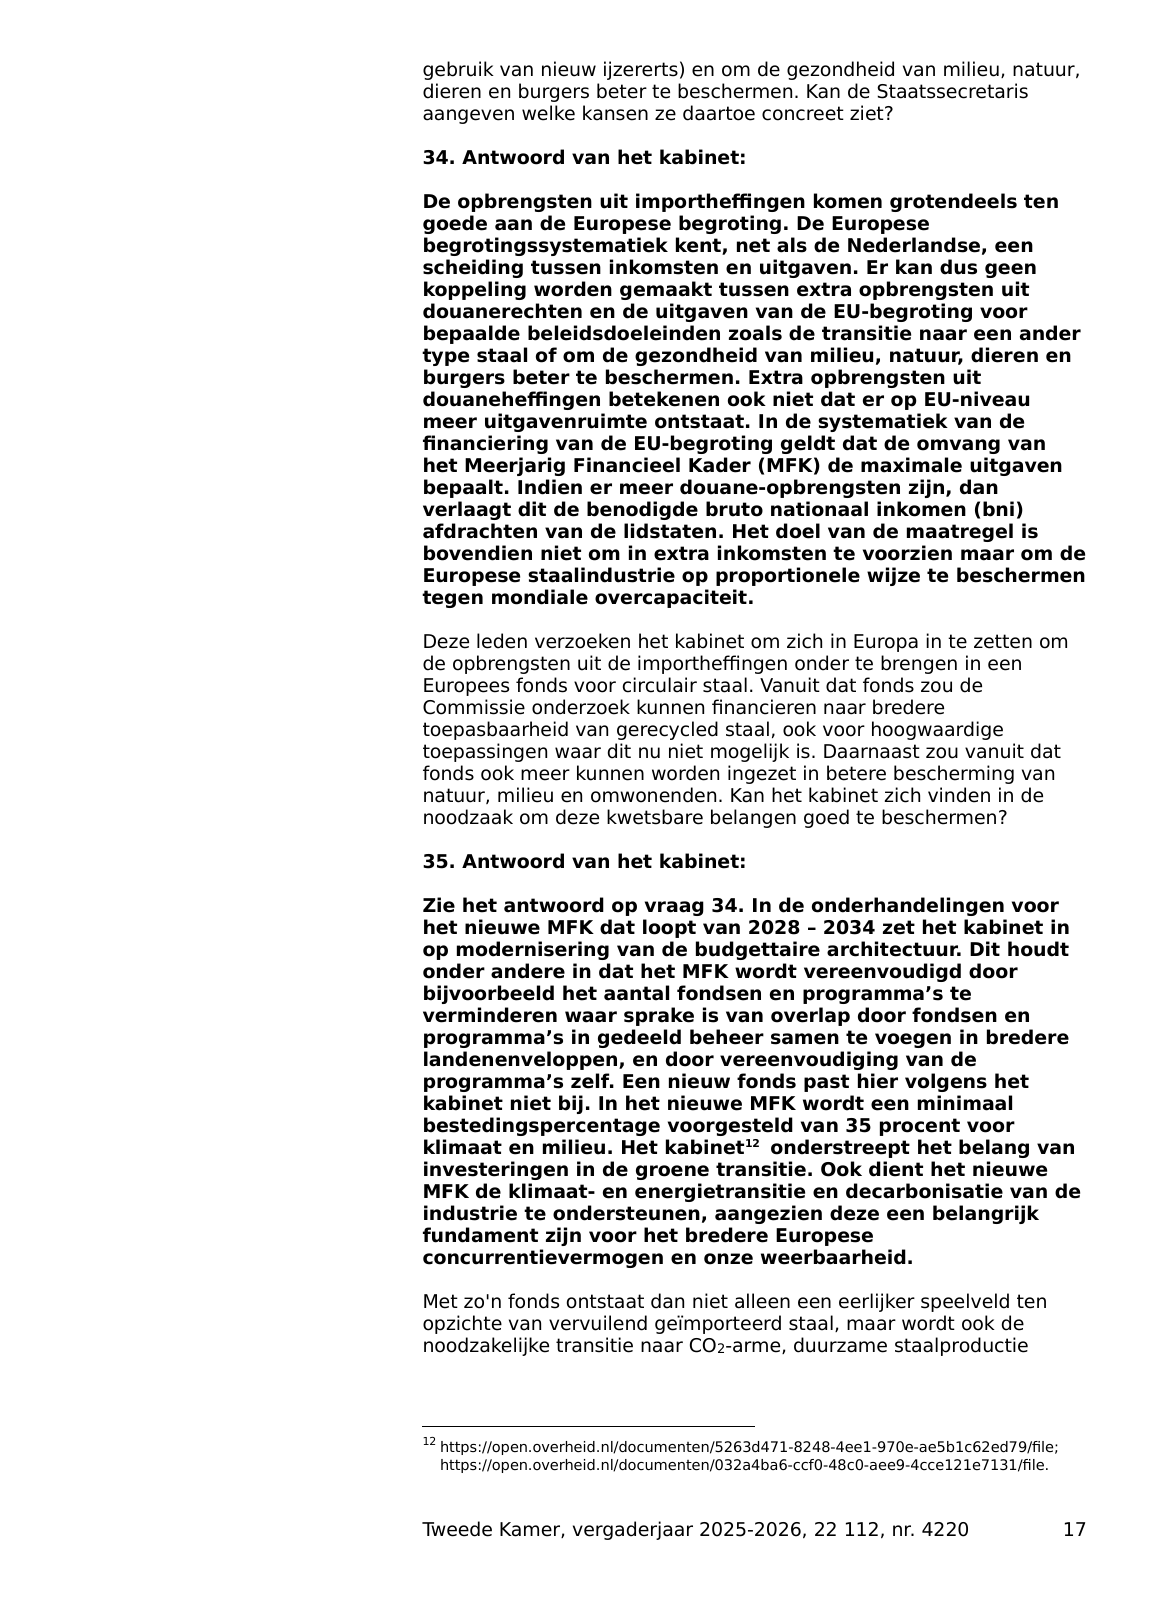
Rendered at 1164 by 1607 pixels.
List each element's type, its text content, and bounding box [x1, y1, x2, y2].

text De opbrengsten uit importheffingen komen grotendeels ten goede aan de Europese begroting. De Europese begrotingssystematiek kent, net als de Nederlandse, een scheiding tussen inkomsten en uitgaven. Er kan dus geen koppeling worden gemaakt tussen extra opbrengsten uit douanerechten en de uitgaven van de EU-begroting voor bepaalde beleidsdoeleinden zoals de transitie naar een ander type staal of om de gezondheid van milieu, natuur, dieren en burgers beter te beschermen. Extra opbrengsten uit douaneheffingen betekenen ook niet dat er op EU-niveau meer uitgavenruimte ontstaat. In de systematiek van de financiering van de EU-begroting geldt dat de omvang van het Meerjarig Financieel Kader (MFK) de maximale uitgaven bepaalt. Indien er meer douane-opbrengsten zijn, dan verlaagt dit de benodigde bruto nationaal inkomen (bni) afdrachten van de lidstaten. Het doel van de maatregel is bovendien niet om in extra inkomsten te voorzien maar om de Europese staalindustrie op proportionele wijze te beschermen tegen mondiale overcapaciteit. [422, 191, 1087, 609]
text Met zo'n fonds ontstaat dan niet alleen een eerlijker speelveld ten opzichte van vervuilend geïmporteerd staal, maar wordt ook de noodzakelijke transitie naar CO2-arme, duurzame staalproductie [422, 1291, 1087, 1357]
subtitle 34. Antwoord van het kabinet: [422, 147, 1087, 169]
text Deze leden verzoeken het kabinet om zich in Europa in te zetten om de opbrengsten uit de importheffingen onder te brengen in een Europees fonds voor circulair staal. Vanuit dat fonds zou de Commissie onderzoek kunnen financieren naar bredere toepasbaarheid van gerecycled staal, ook voor hoogwaardige toepassingen waar dit nu niet mogelijk is. Daarnaast zou vanuit dat fonds ook meer kunnen worden ingezet in betere bescherming van natuur, milieu en omwonenden. Kan het kabinet zich vinden in de noodzaak om deze kwetsbare belangen goed te beschermen? [422, 631, 1087, 829]
text gebruik van nieuw ijzererts) en om de gezondheid van milieu, natuur, dieren en burgers beter te beschermen. Kan de Staatssecretaris aangeven welke kansen ze daartoe concreet ziet? [422, 59, 1087, 125]
text Zie het antwoord op vraag 34. In de onderhandelingen voor het nieuwe MFK dat loopt van 2028 – 2034 zet het kabinet in op modernisering van de budgettaire architectuur. Dit houdt onder andere in dat het MFK wordt vereenvoudigd door bijvoorbeeld het aantal fondsen en programma’s te verminderen waar sprake is van overlap door fondsen en programma’s in gedeeld beheer samen te voegen in bredere landenenveloppen, en door vereenvoudiging van de programma’s zelf. Een nieuw fonds past hier volgens het kabinet niet bij. In het nieuwe MFK wordt een minimaal bestedingspercentage voorgesteld van 35 procent voor klimaat en milieu. Het kabinet onderstreept het belang van investeringen in de groene transitie. Ook dient het nieuwe MFK de klimaat- en energietransitie en decarbonisatie van de industrie te ondersteunen, aangezien deze een belangrijk fundament zijn voor het bredere Europese concurrentievermogen en onze weerbaarheid. [422, 895, 1087, 1269]
subtitle 35. Antwoord van het kabinet: [422, 851, 1087, 873]
text https://open.overheid.nl/documenten/5263d471-8248-4ee1-970e-ae5b1c62ed79/file; https://open.overheid.nl/documenten/032a4ba6-ccf0-48c0-aee9-4cce121e7131/file. [422, 1435, 1087, 1474]
